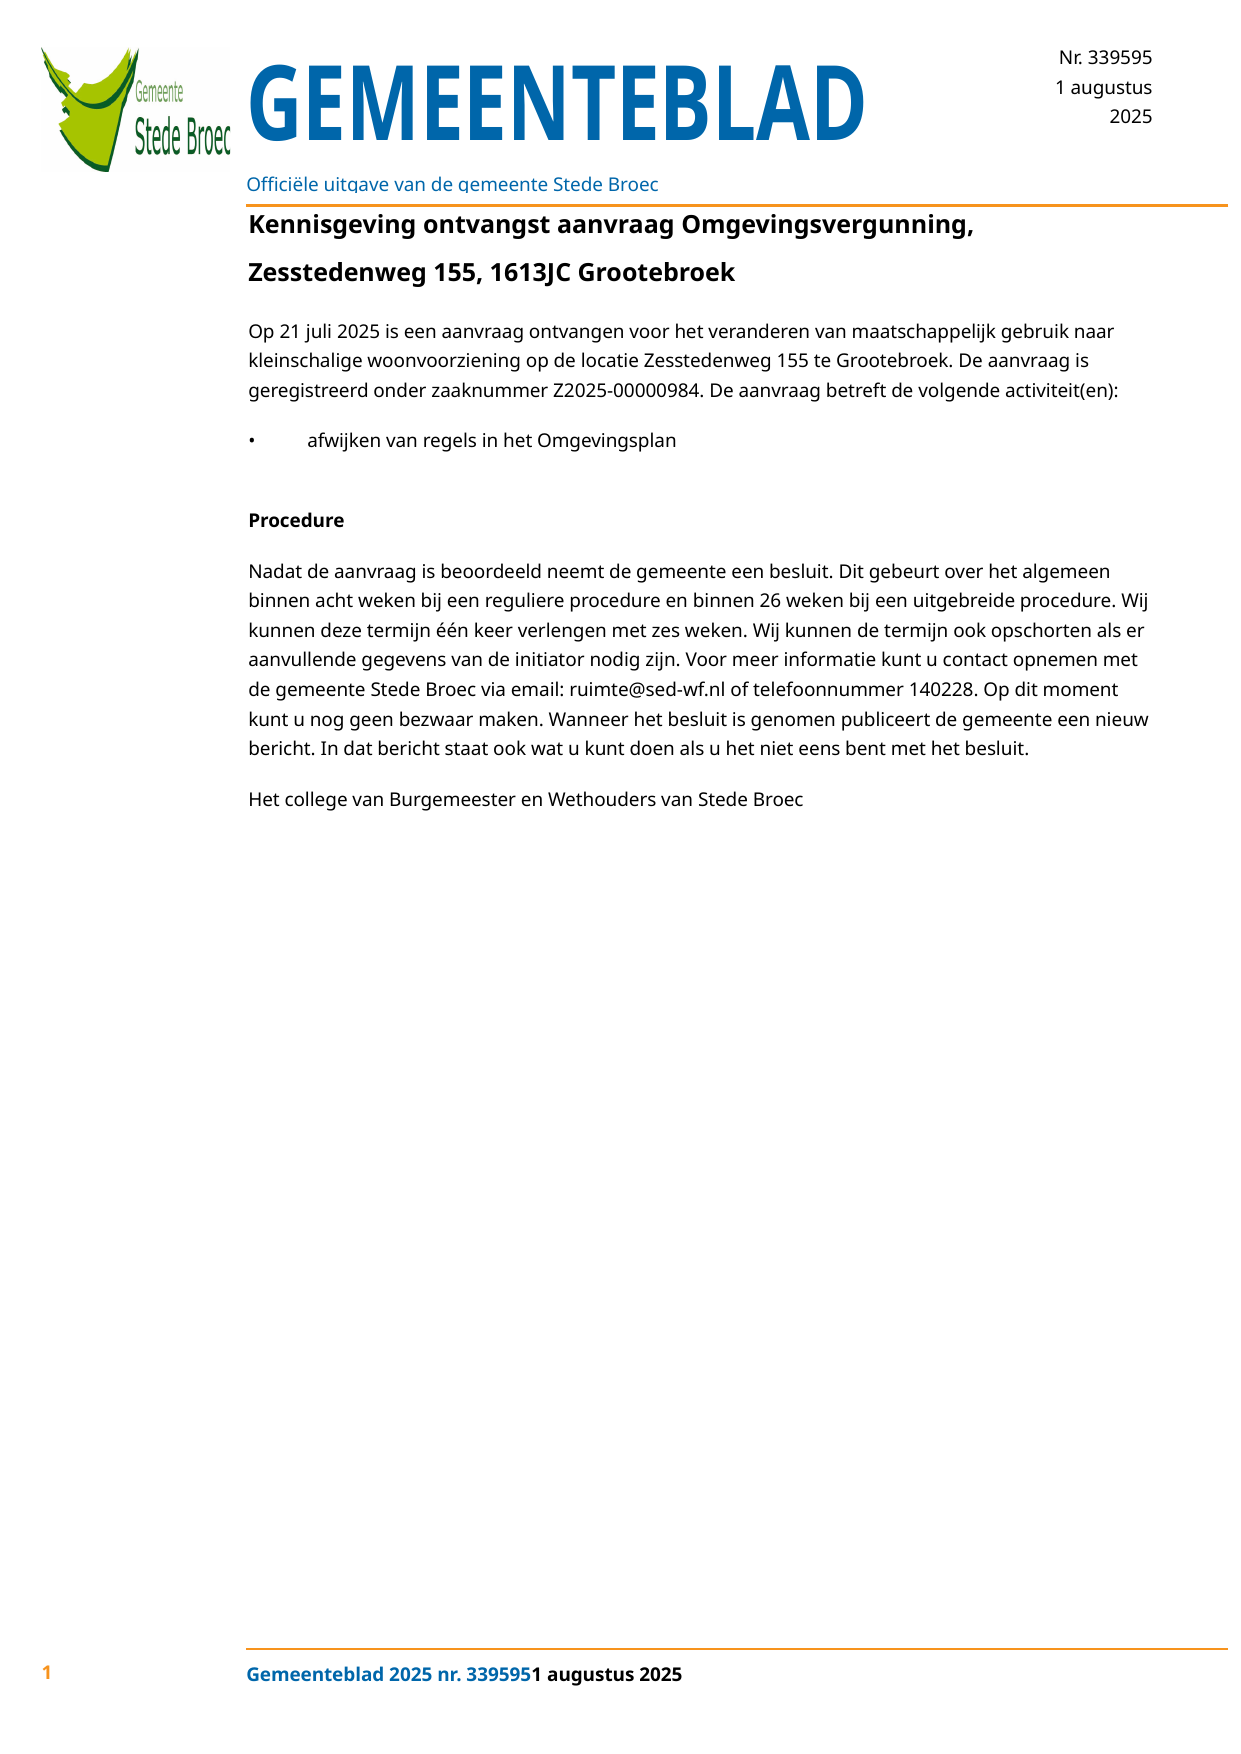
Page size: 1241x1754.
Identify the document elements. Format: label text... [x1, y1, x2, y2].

text Op 21 juli 2025 is een aanvraag ontvangen voor het veranderen van maatschappelijk gebruik naar kleinschalige woonvoorziening op de locatie Zesstedenweg 155 te Grootebroek. De aanvraag is geregistreerd onder zaaknummer Z2025-00000984. De aanvraag betreft de volgende activiteit(en): [248, 318, 1152, 403]
list afwijken van regels in het Omgevingsplan [248, 427, 1152, 453]
text Nadat de aanvraag is beoordeeld neemt de gemeente een besluit. Dit gebeurt over het algemeen binnen acht weken bij een reguliere procedure en binnen 26 weken bij een uitgebreide procedure. Wij kunnen deze termijn één keer verlengen met zes weken. Wij kunnen de termijn ook opschorten als er aanvullende gegevens van de initiator nodig zijn. Voor meer informatie kunt u contact opnemen met de gemeente Stede Broec via email: ruimte@sed-wf.nl of telefoonnummer 140228. Op dit moment kunt u nog geen bezwaar maken. Wanneer het besluit is genomen publiceert de gemeente een nieuw bericht. In dat bericht staat ook wat u kunt doen als u het niet eens bent met het besluit. [248, 558, 1152, 761]
text Het college van Burgemeester en Wethouders van Stede Broec [248, 786, 1152, 812]
text Kennisgeving ontvangst aanvraag Omgevingsvergunning, Zesstedenweg 155, 1613JC Grootebroek [248, 207, 1152, 288]
picture [41, 47, 231, 172]
text Procedure [248, 507, 1152, 533]
